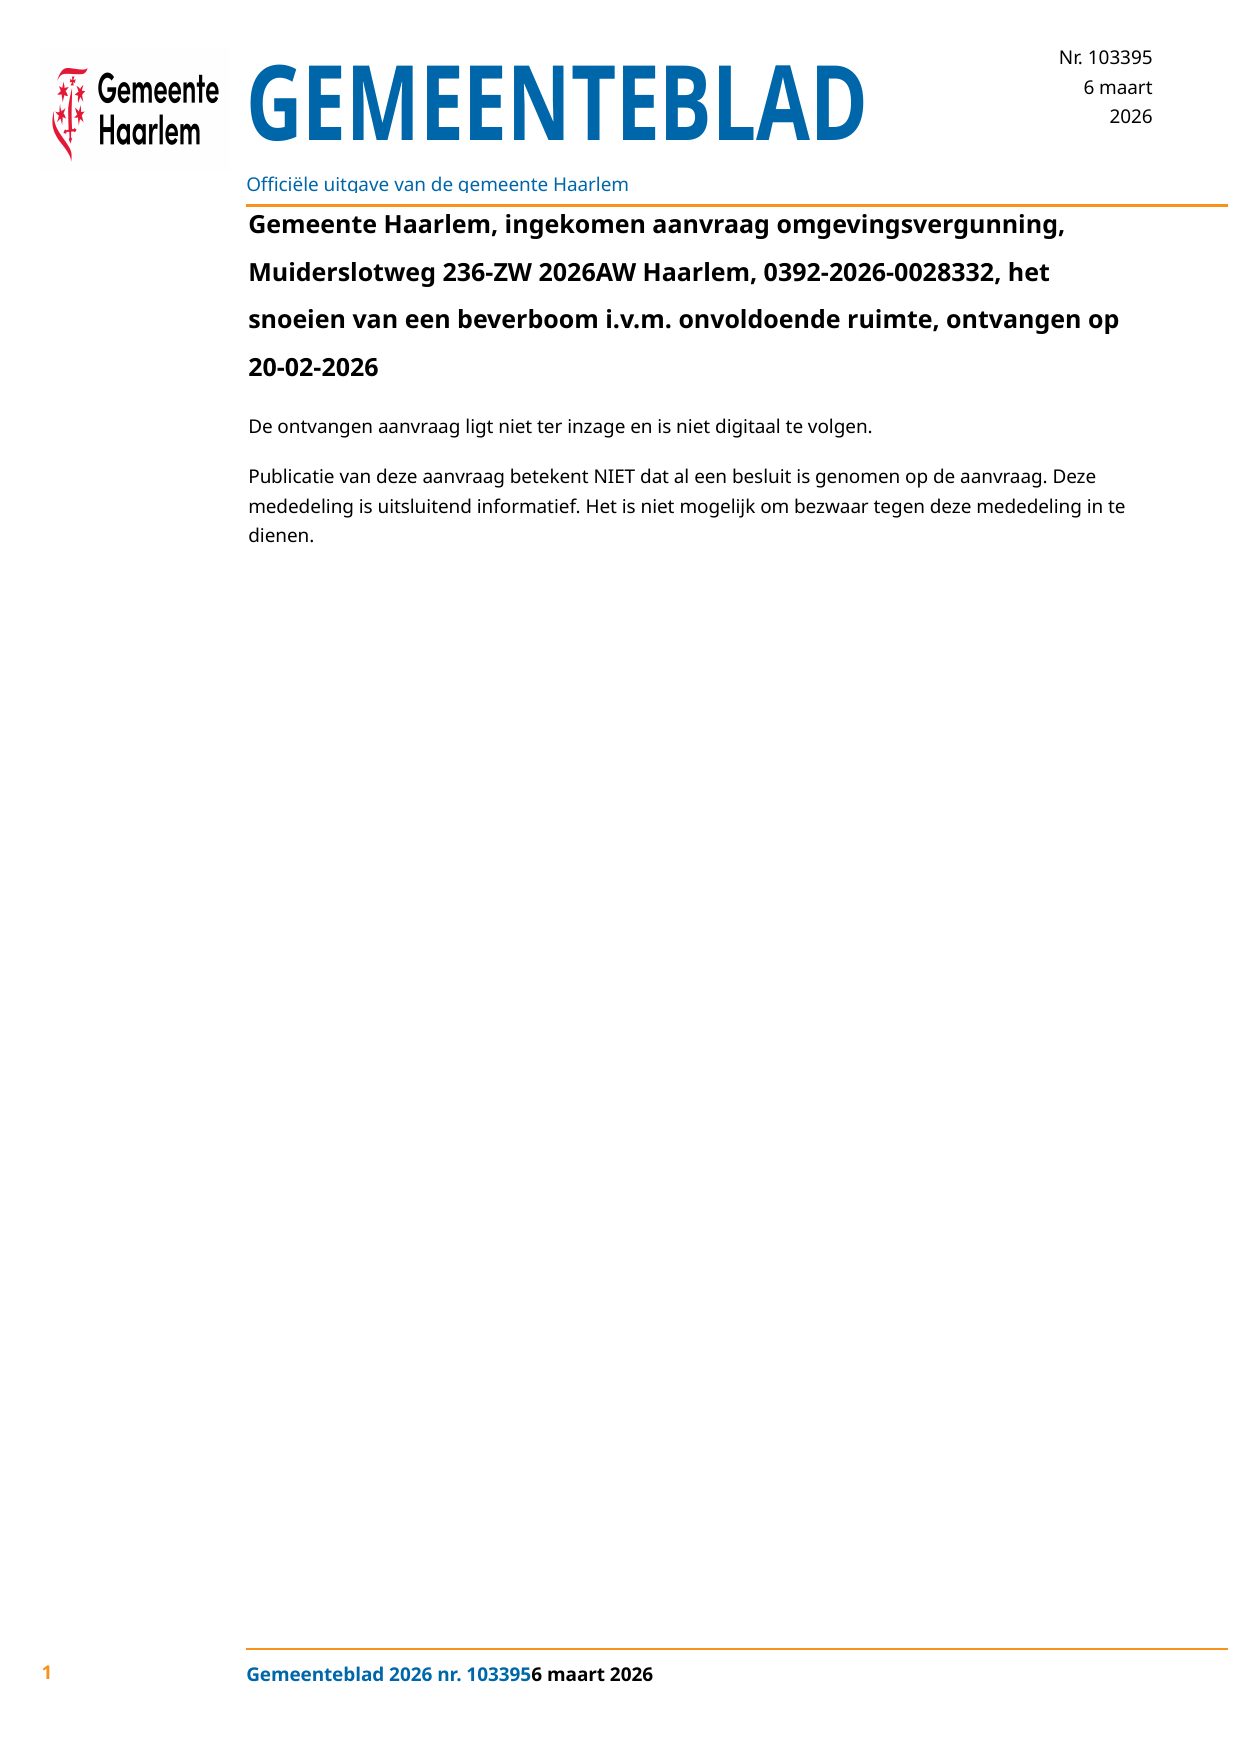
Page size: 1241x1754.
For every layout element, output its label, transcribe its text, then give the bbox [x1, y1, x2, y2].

text De ontvangen aanvraag ligt niet ter inzage en is niet digitaal te volgen. [248, 413, 1152, 439]
text Gemeente Haarlem, ingekomen aanvraag omgevingsvergunning, Muiderslotweg 236-ZW 2026AW Haarlem, 0392-2026-0028332, het snoeien van een beverboom i.v.m. onvoldoende ruimte, ontvangen op 20-02-2026 [248, 207, 1152, 384]
text Publicatie van deze aanvraag betekent NIET dat al een besluit is genomen op de aanvraag. Deze mededeling is uitsluitend informatief. Het is niet mogelijk om bezwaar tegen deze mededeling in te dienen. [248, 463, 1152, 548]
picture [41, 47, 231, 172]
